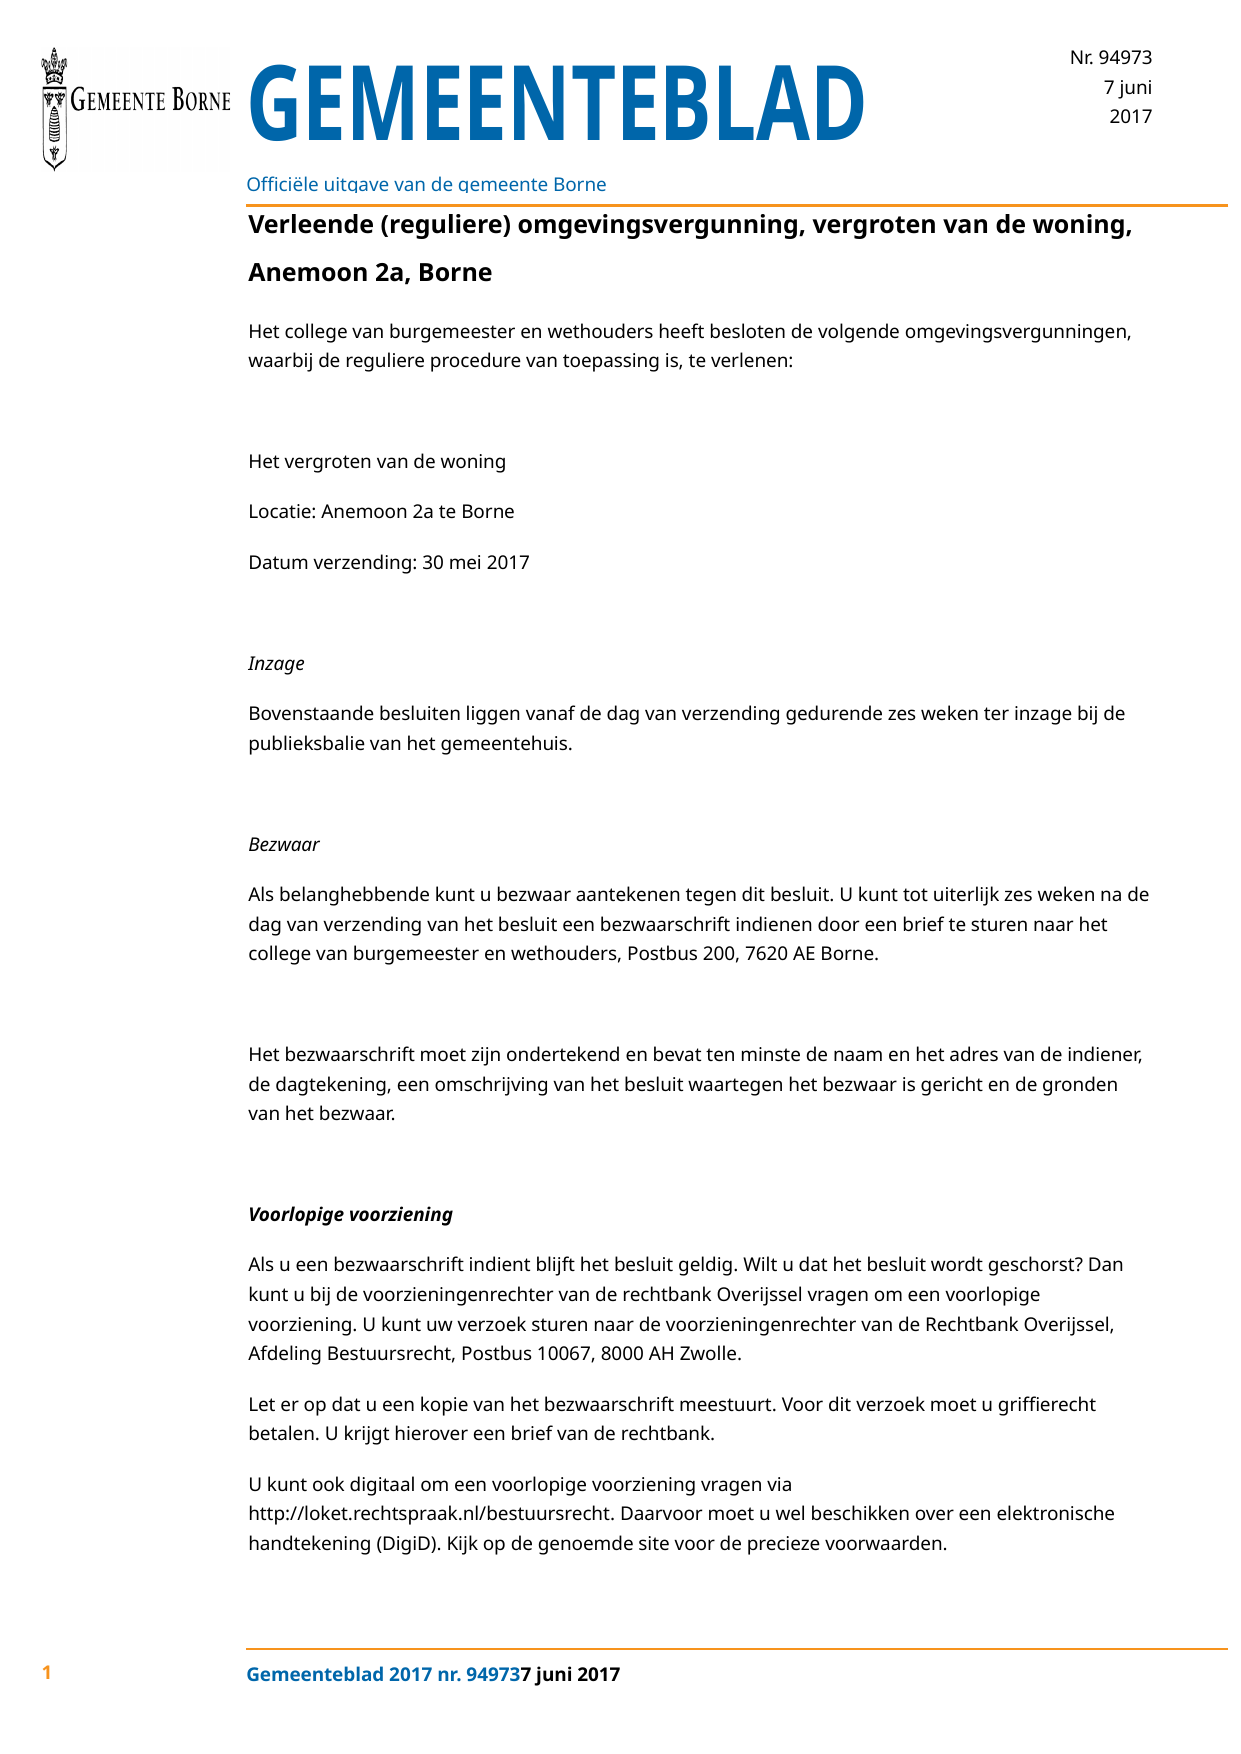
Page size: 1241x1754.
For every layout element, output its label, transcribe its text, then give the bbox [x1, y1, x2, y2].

picture [41, 47, 231, 172]
text Het bezwaarschrift moet zijn ondertekend en bevat ten minste de naam en het adres van de indiener, de dagtekening, een omschrijving van het besluit waartegen het bezwaar is gericht en de gronden van het bezwaar. [248, 1041, 1152, 1126]
text Als u een bezwaarschrift indient blijft het besluit geldig. Wilt u dat het besluit wordt geschorst? Dan kunt u bij de voorzieningenrechter van de rechtbank Overijssel vragen om een voorlopige voorziening. U kunt uw verzoek sturen naar de voorzieningenrechter van de Rechtbank Overijssel, Afdeling Bestuursrecht, Postbus 10067, 8000 AH Zwolle. [248, 1252, 1152, 1366]
text Voorlopige voorziening [248, 1201, 1152, 1227]
text Let er op dat u een kopie van het bezwaarschrift meestuurt. Voor dit verzoek moet u griffierecht betalen. U krijgt hierover een brief van de rechtbank. [248, 1391, 1152, 1446]
text Bovenstaande besluiten liggen vanaf de dag van verzending gedurende zes weken ter inzage bij de publieksbalie van het gemeentehuis. [248, 700, 1152, 756]
text Het vergroten van de woning [248, 448, 1152, 474]
text U kunt ook digitaal om een voorlopige voorziening vragen via http://loket.rechtspraak.nl/bestuursrecht. Daarvoor moet u wel beschikken over een elektronische handtekening (DigiD). Kijk op de genoemde site voor de precieze voorwaarden. [248, 1471, 1152, 1556]
text Inzage [248, 650, 1152, 676]
text Het college van burgemeester en wethouders heeft besloten de volgende omgevingsvergunningen, waarbij de reguliere procedure van toepassing is, te verlenen: [248, 318, 1152, 373]
text Datum verzending: 30 mei 2017 [248, 549, 1152, 575]
text Verleende (reguliere) omgevingsvergunning, vergroten van de woning, Anemoon 2a, Borne [248, 207, 1152, 288]
text Als belanghebbende kunt u bezwaar aantekenen tegen dit besluit. U kunt tot uiterlijk zes weken na de dag van verzending van het besluit een bezwaarschrift indienen door een brief te sturen naar het college van burgemeester en wethouders, Postbus 200, 7620 AE Borne. [248, 881, 1152, 966]
text Bezwaar [248, 831, 1152, 857]
text Locatie: Anemoon 2a te Borne [248, 499, 1152, 524]
